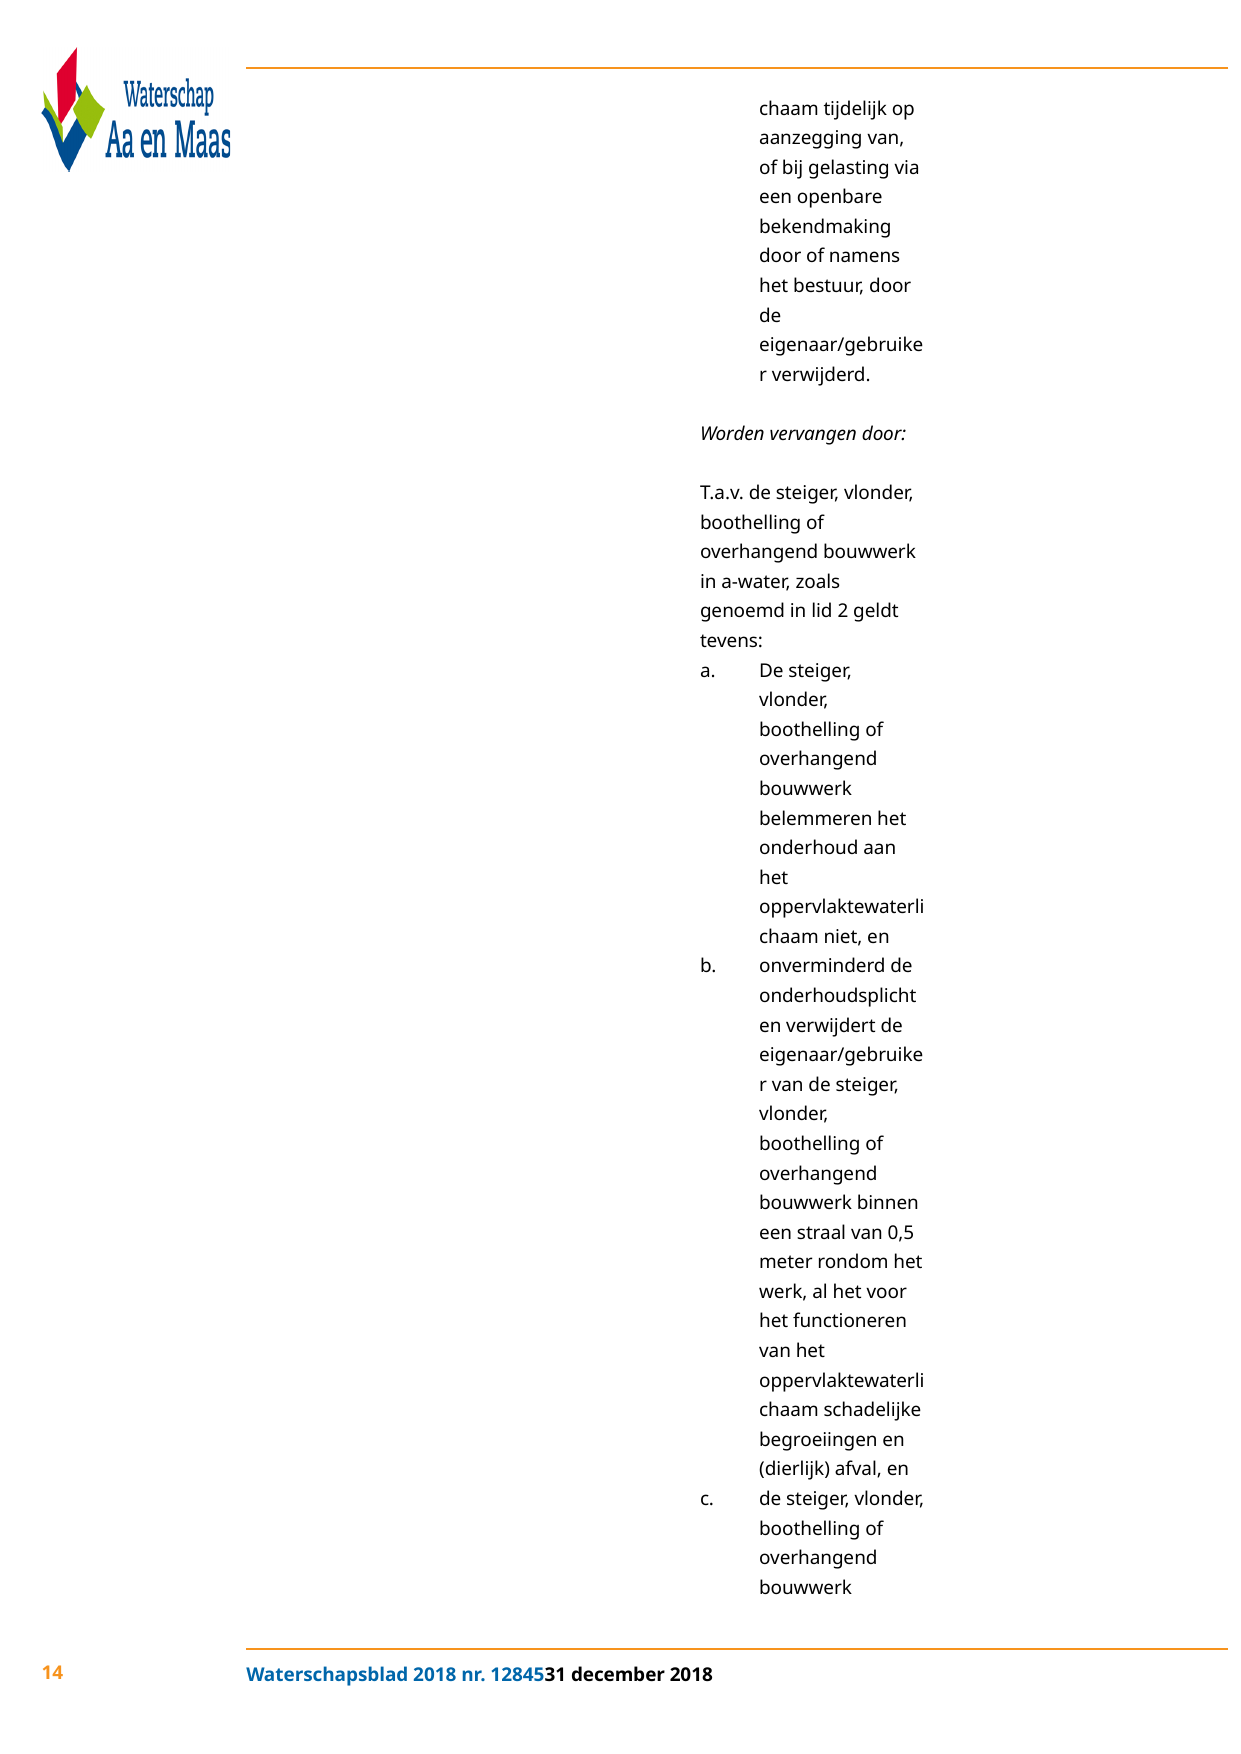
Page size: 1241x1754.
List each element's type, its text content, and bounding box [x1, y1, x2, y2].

table_cell [926, 95, 1152, 1600]
table_cell chaam tijdelijk op aanzegging van, of bij gelasting via een openbare bekendmaking door of namens het bestuur, door de eigenaar/gebruiker verwijderd. Worden vervangen door: T.a.v. de steiger, vlonder, boothelling of overhangend bouwwerk in a-water, zoals genoemd in lid 2 geldt tevens: De steiger, vlonder, boothelling of overhangend bouwwerk belemmeren het onderhoud aan het oppervlaktewaterlichaam niet, en onverminderd de onderhoudsplichten verwijdert de eigenaar/gebruiker van de steiger, vlonder, boothelling of overhangend bouwwerk binnen een straal van 0,5 meter rondom het werk, al het voor het functioneren van het oppervlaktewaterlichaam schadelijke begroeiingen en (dierlijk) afval, en de steiger, vlonder, boothelling of overhangend bouwwerk [700, 95, 926, 1600]
picture [41, 47, 231, 172]
table_cell [474, 95, 700, 1600]
table_cell [248, 95, 474, 1600]
